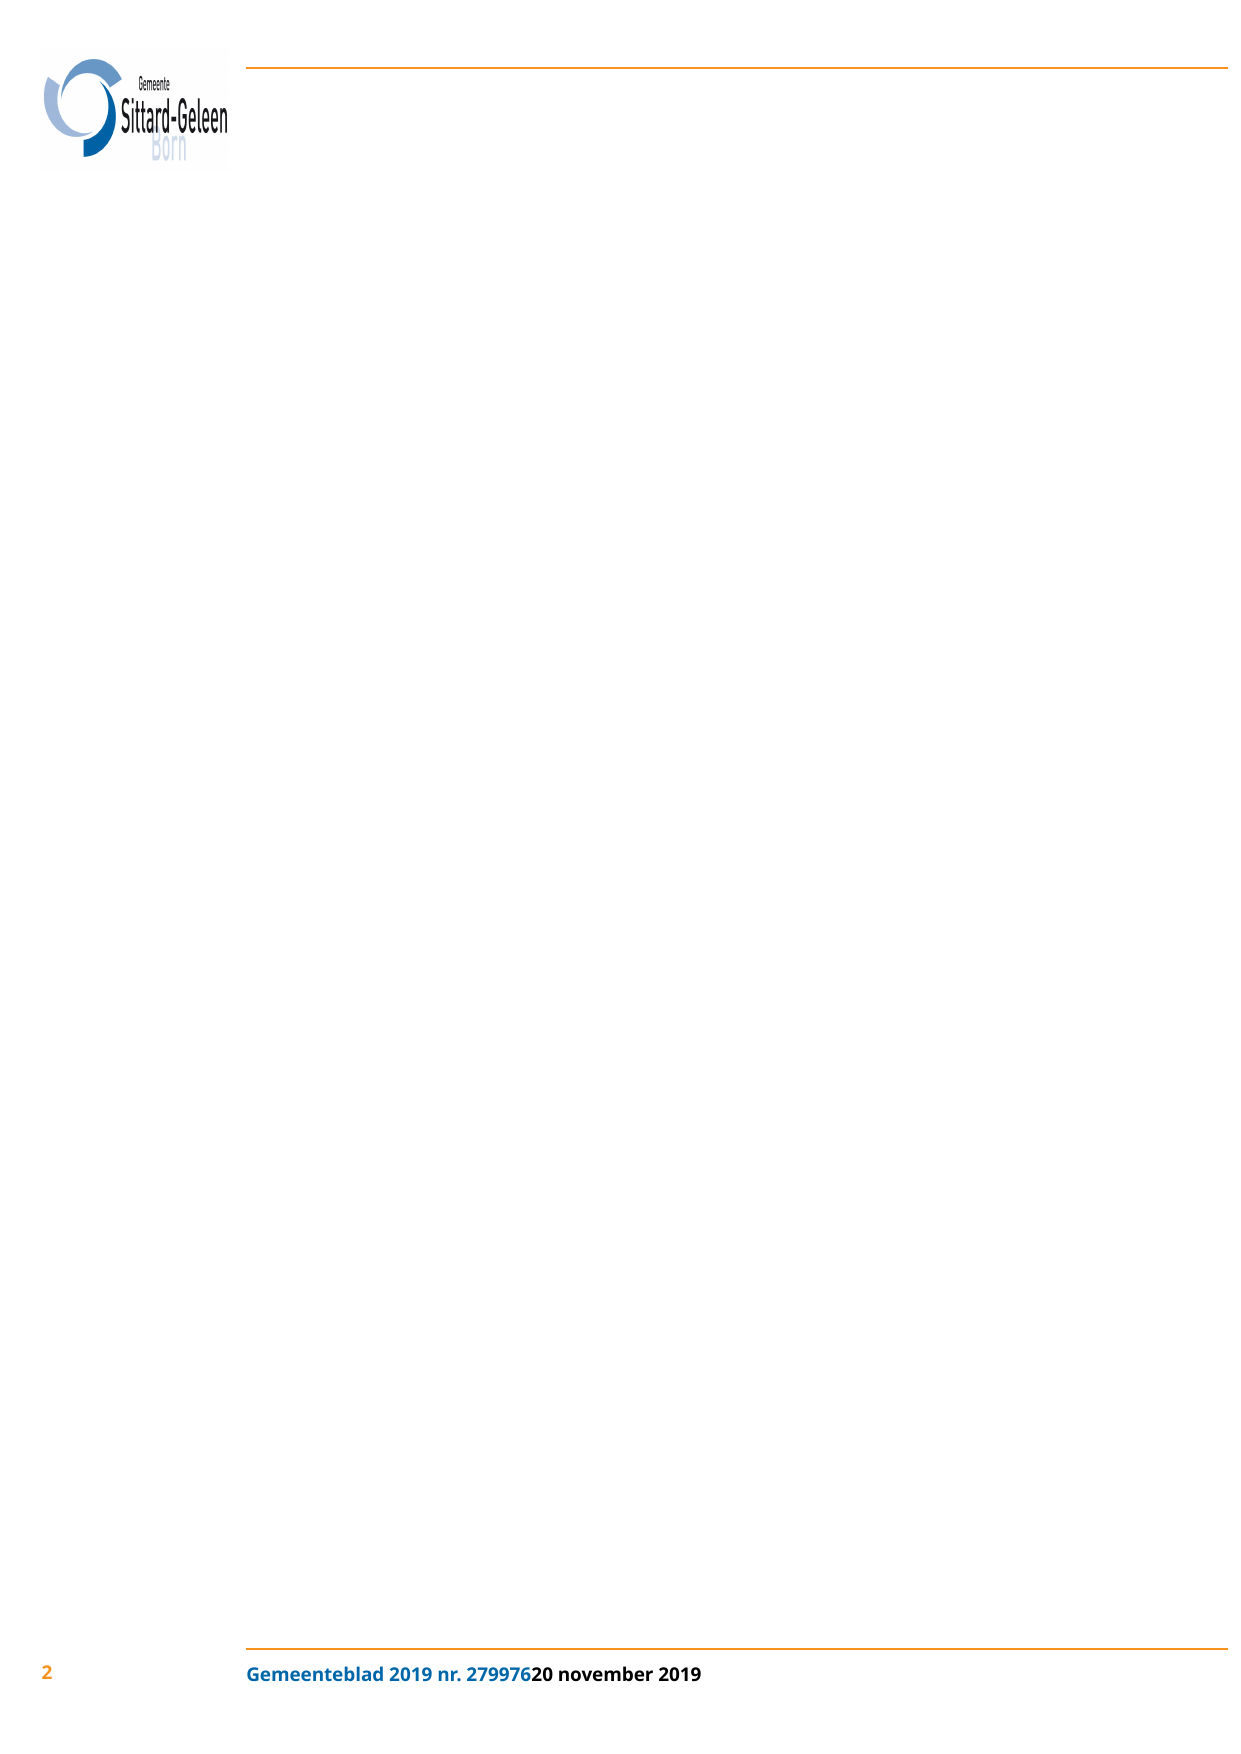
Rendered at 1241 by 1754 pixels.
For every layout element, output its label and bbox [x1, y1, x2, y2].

picture [41, 47, 231, 172]
